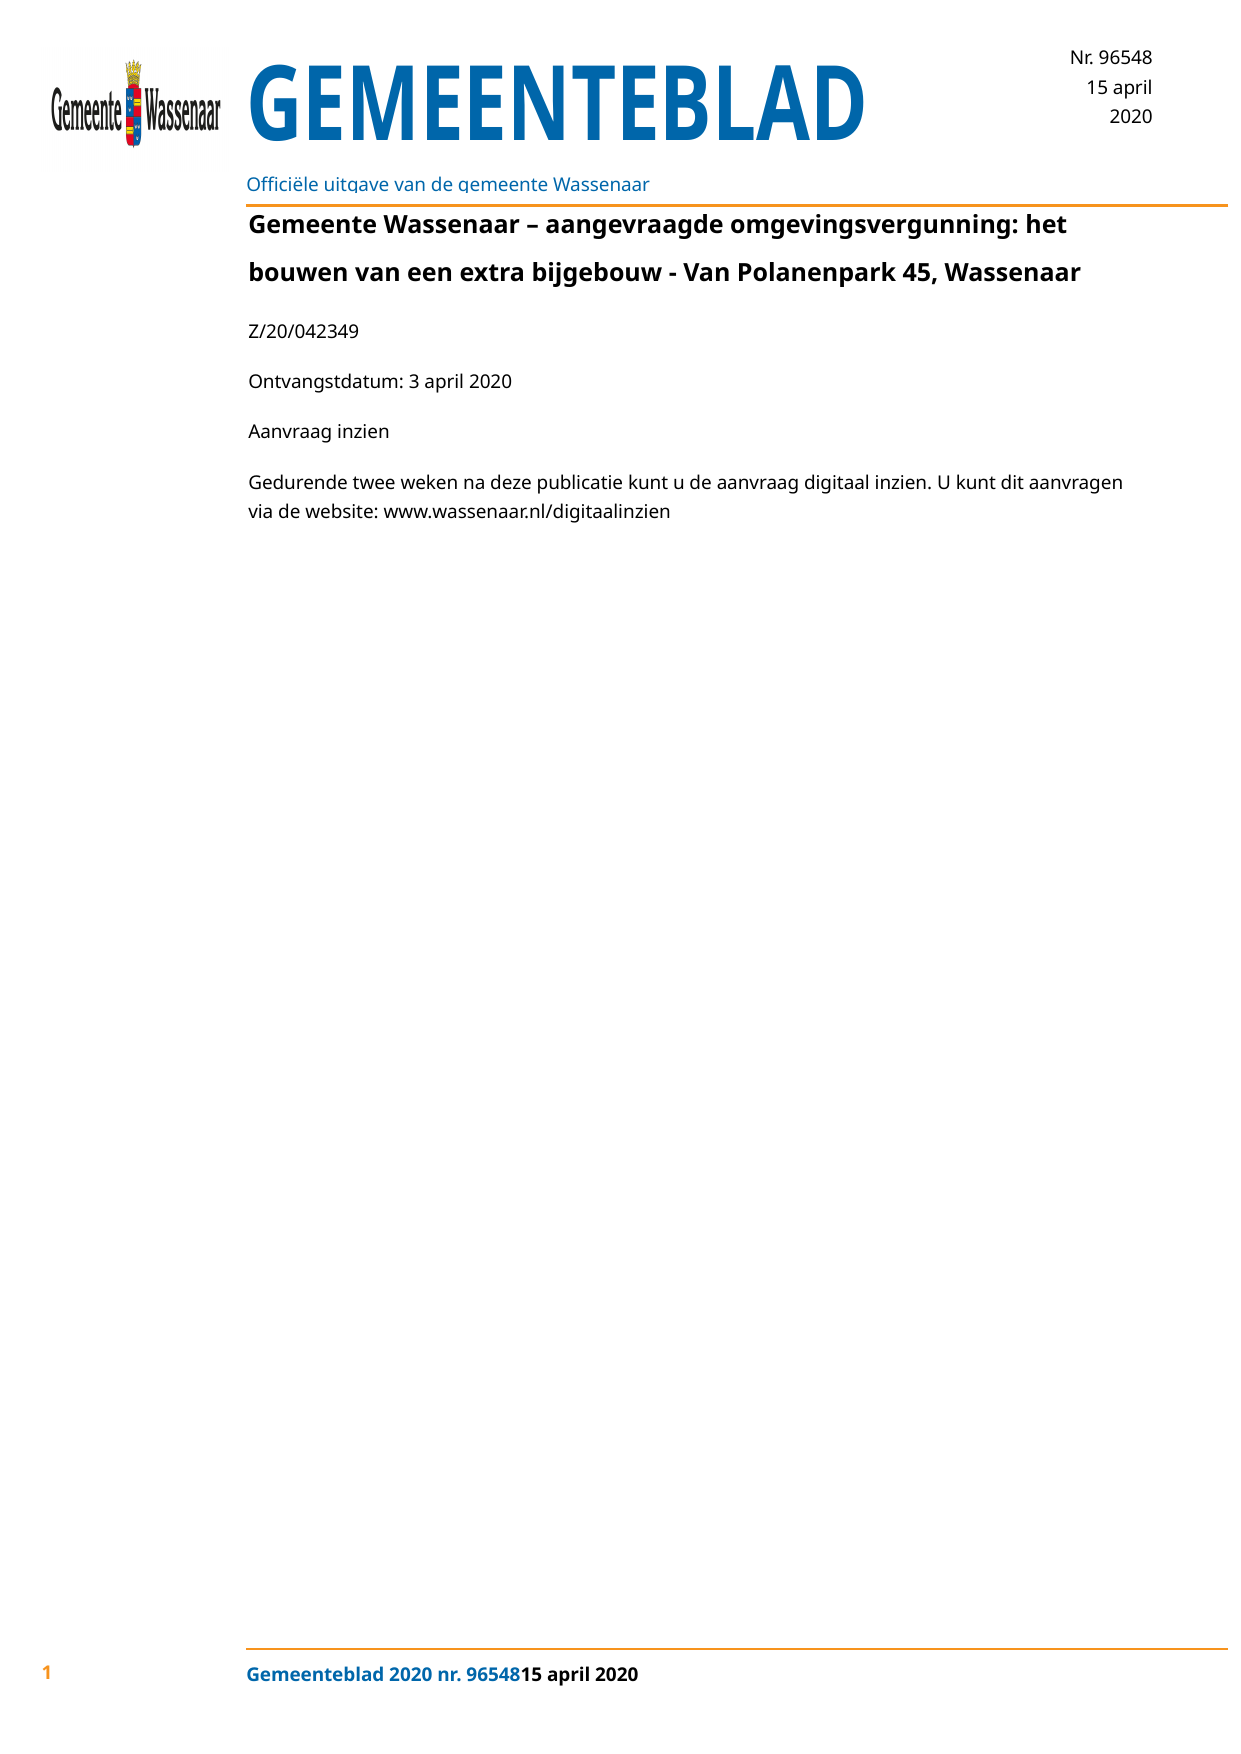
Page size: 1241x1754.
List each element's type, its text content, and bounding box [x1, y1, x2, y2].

text Gemeente Wassenaar – aangevraagde omgevingsvergunning: het bouwen van een extra bijgebouw - Van Polanenpark 45, Wassenaar [248, 207, 1152, 288]
text Z/20/042349 [248, 318, 1152, 344]
text Ontvangstdatum: 3 april 2020 [248, 368, 1152, 394]
text Aanvraag inzien [248, 419, 1152, 444]
text Gedurende twee weken na deze publicatie kunt u de aanvraag digitaal inzien. U kunt dit aanvragen via de website: www.wassenaar.nl/digitaalinzien [248, 469, 1152, 524]
picture [41, 47, 231, 172]
